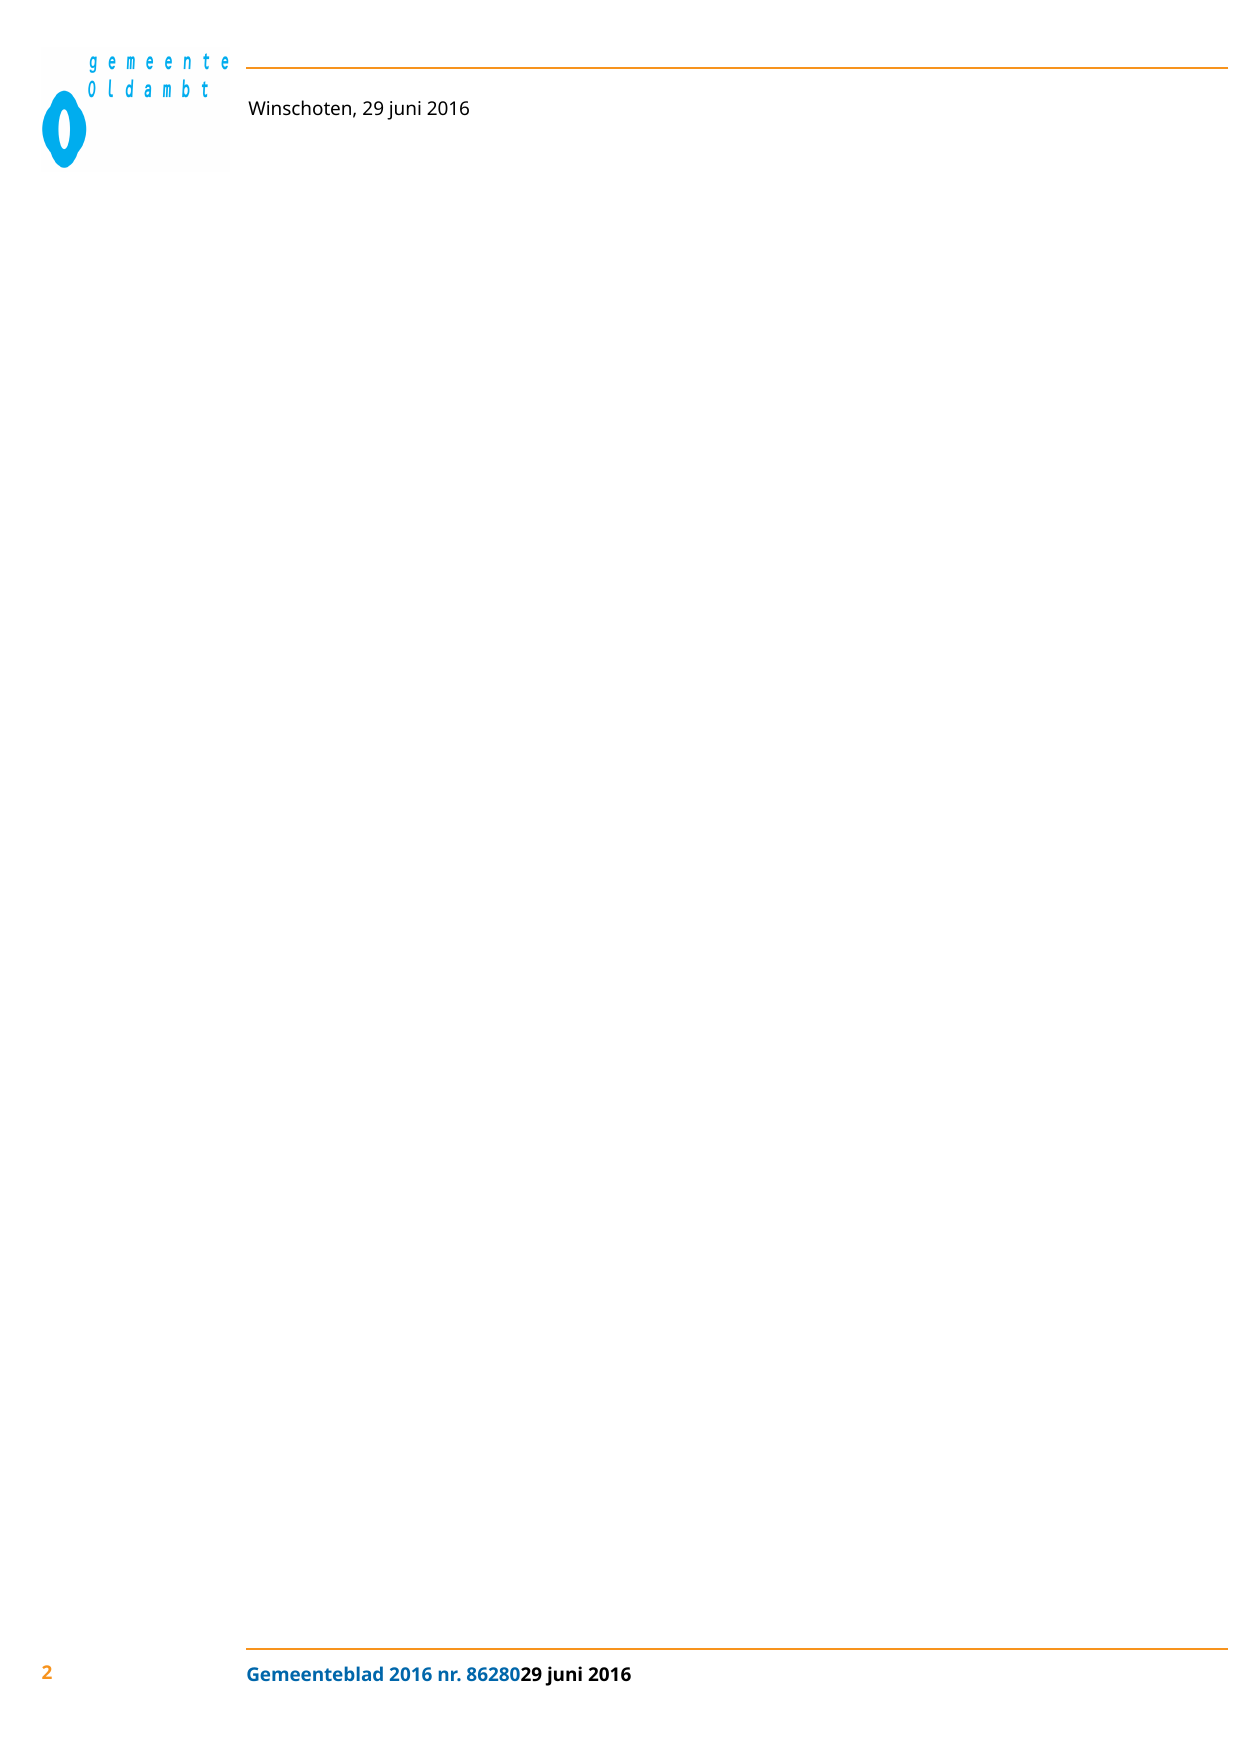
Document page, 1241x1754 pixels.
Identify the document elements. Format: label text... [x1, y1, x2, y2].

picture [41, 47, 231, 172]
text Winschoten, 29 juni 2016 [248, 95, 1152, 121]
